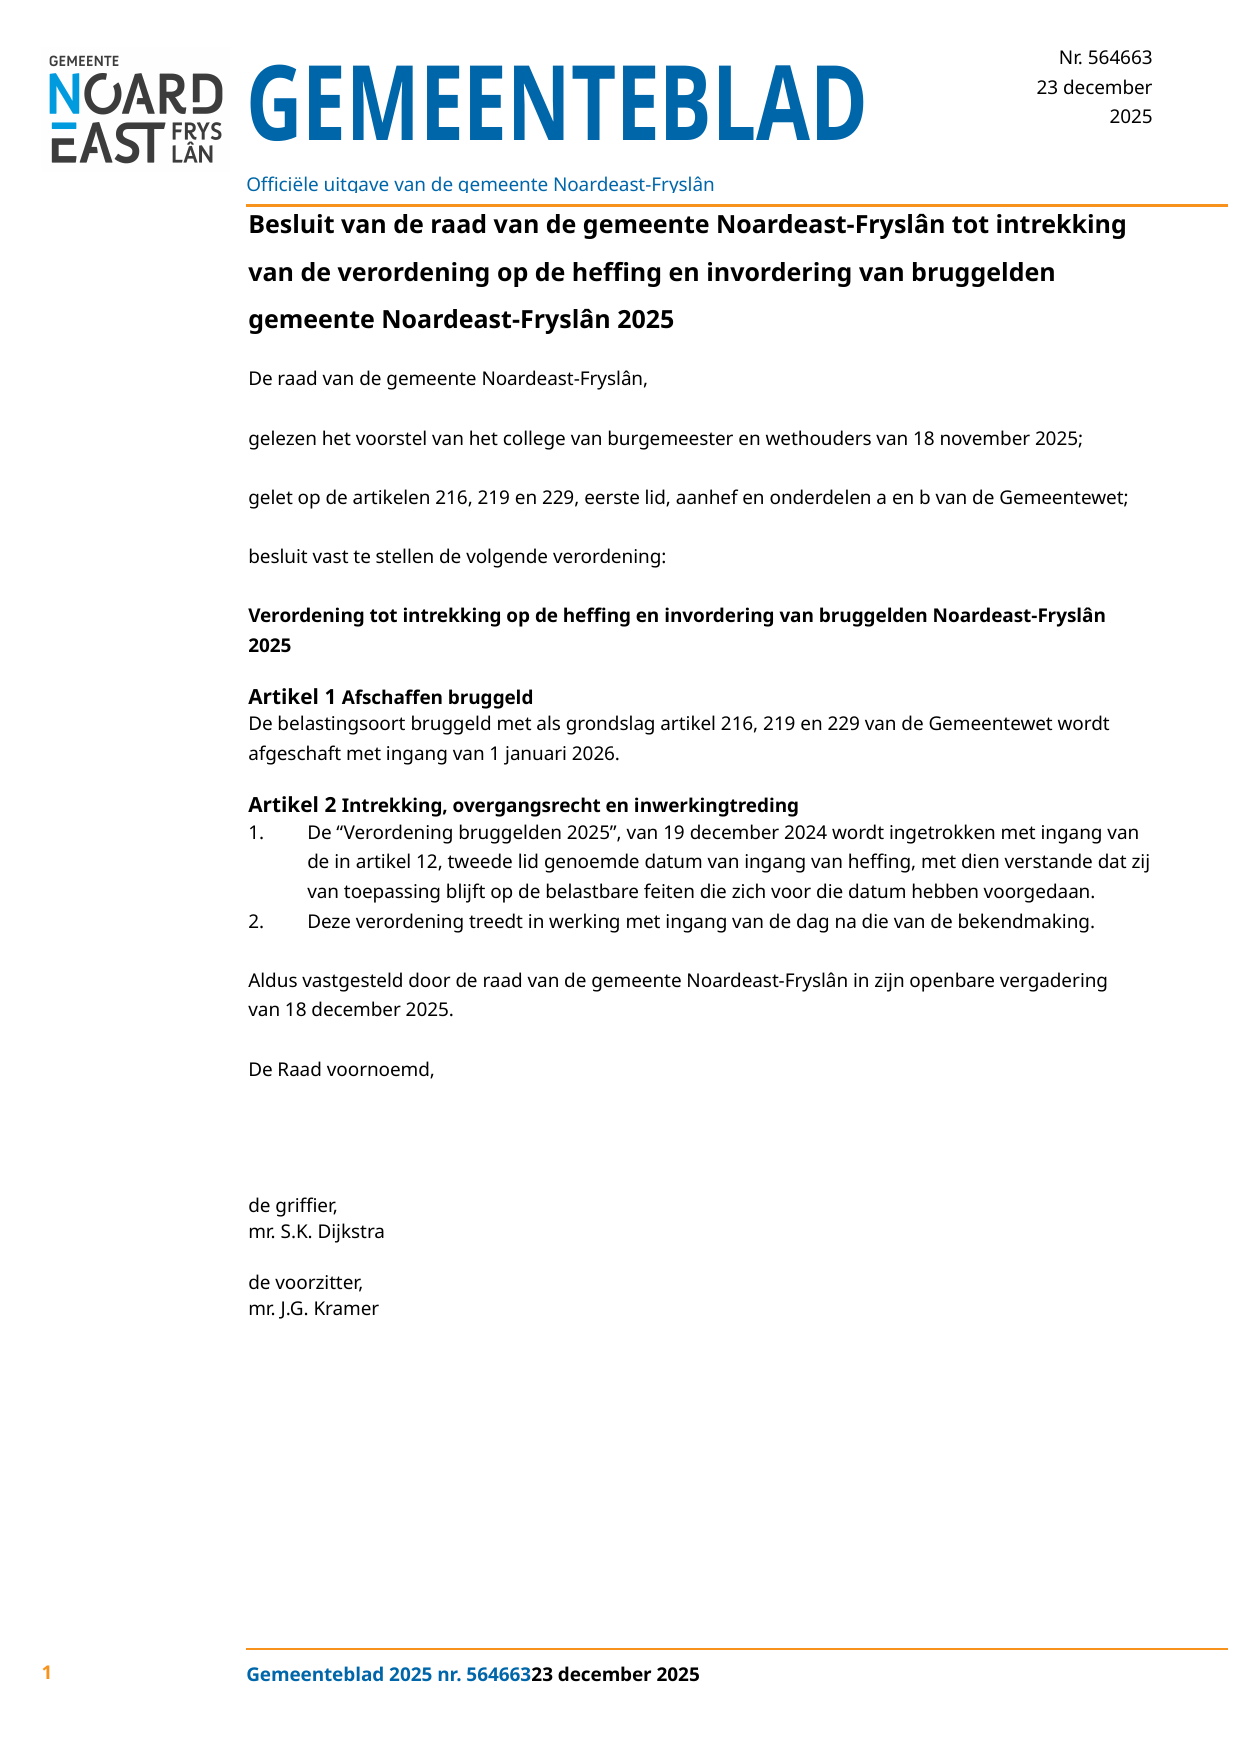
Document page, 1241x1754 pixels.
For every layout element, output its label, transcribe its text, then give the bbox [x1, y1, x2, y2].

picture [41, 47, 231, 172]
text Aldus vastgesteld door de raad van de gemeente Noardeast-Fryslân in zijn openbare vergadering [248, 967, 1152, 993]
list De “Verordening bruggelden 2025”, van 19 december 2024 wordt ingetrokken met ingang van de in artikel 12, tweede lid genoemde datum van ingang van heffing, met dien verstande dat zij van toepassing blijft op de belastbare feiten die zich voor die datum hebben voorgedaan. [248, 819, 1152, 904]
text de voorzitter, [248, 1269, 1152, 1295]
text De raad van de gemeente Noardeast-Fryslân, [248, 366, 1152, 391]
text gelet op de artikelen 216, 219 en 229, eerste lid, aanhef en onderdelen a en b van de Gemeentewet; [248, 484, 1152, 509]
text gelezen het voorstel van het college van burgemeester en wethouders van 18 november 2025; [248, 425, 1152, 450]
list Deze verordening treedt in werking met ingang van de dag na die van de bekendmaking. [248, 908, 1152, 933]
text Verordening tot intrekking op de heffing en invordering van bruggelden Noardeast-Fryslân 2025 [248, 602, 1152, 657]
text mr. J.G. Kramer [248, 1295, 1152, 1321]
text mr. S.K. Dijkstra [248, 1218, 1152, 1243]
text de griffier, [248, 1192, 1152, 1218]
text van 18 december 2025. [248, 997, 1152, 1022]
text besluit vast te stellen de volgende verordening: [248, 543, 1152, 569]
text De Raad voornoemd, [248, 1056, 1152, 1081]
text Besluit van de raad van de gemeente Noardeast-Fryslân tot intrekking van de verordening op de heffing en invordering van bruggelden gemeente Noardeast-Fryslân 2025 [248, 207, 1152, 336]
text Artikel 2 Intrekking, overgangsrecht en inwerkingtreding [248, 791, 1152, 819]
text De belastingsoort bruggeld met als grondslag artikel 216, 219 en 229 van de Gemeentewet wordt afgeschaft met ingang van 1 januari 2026. [248, 711, 1152, 766]
text Artikel 1 Afschaffen bruggeld [248, 682, 1152, 711]
